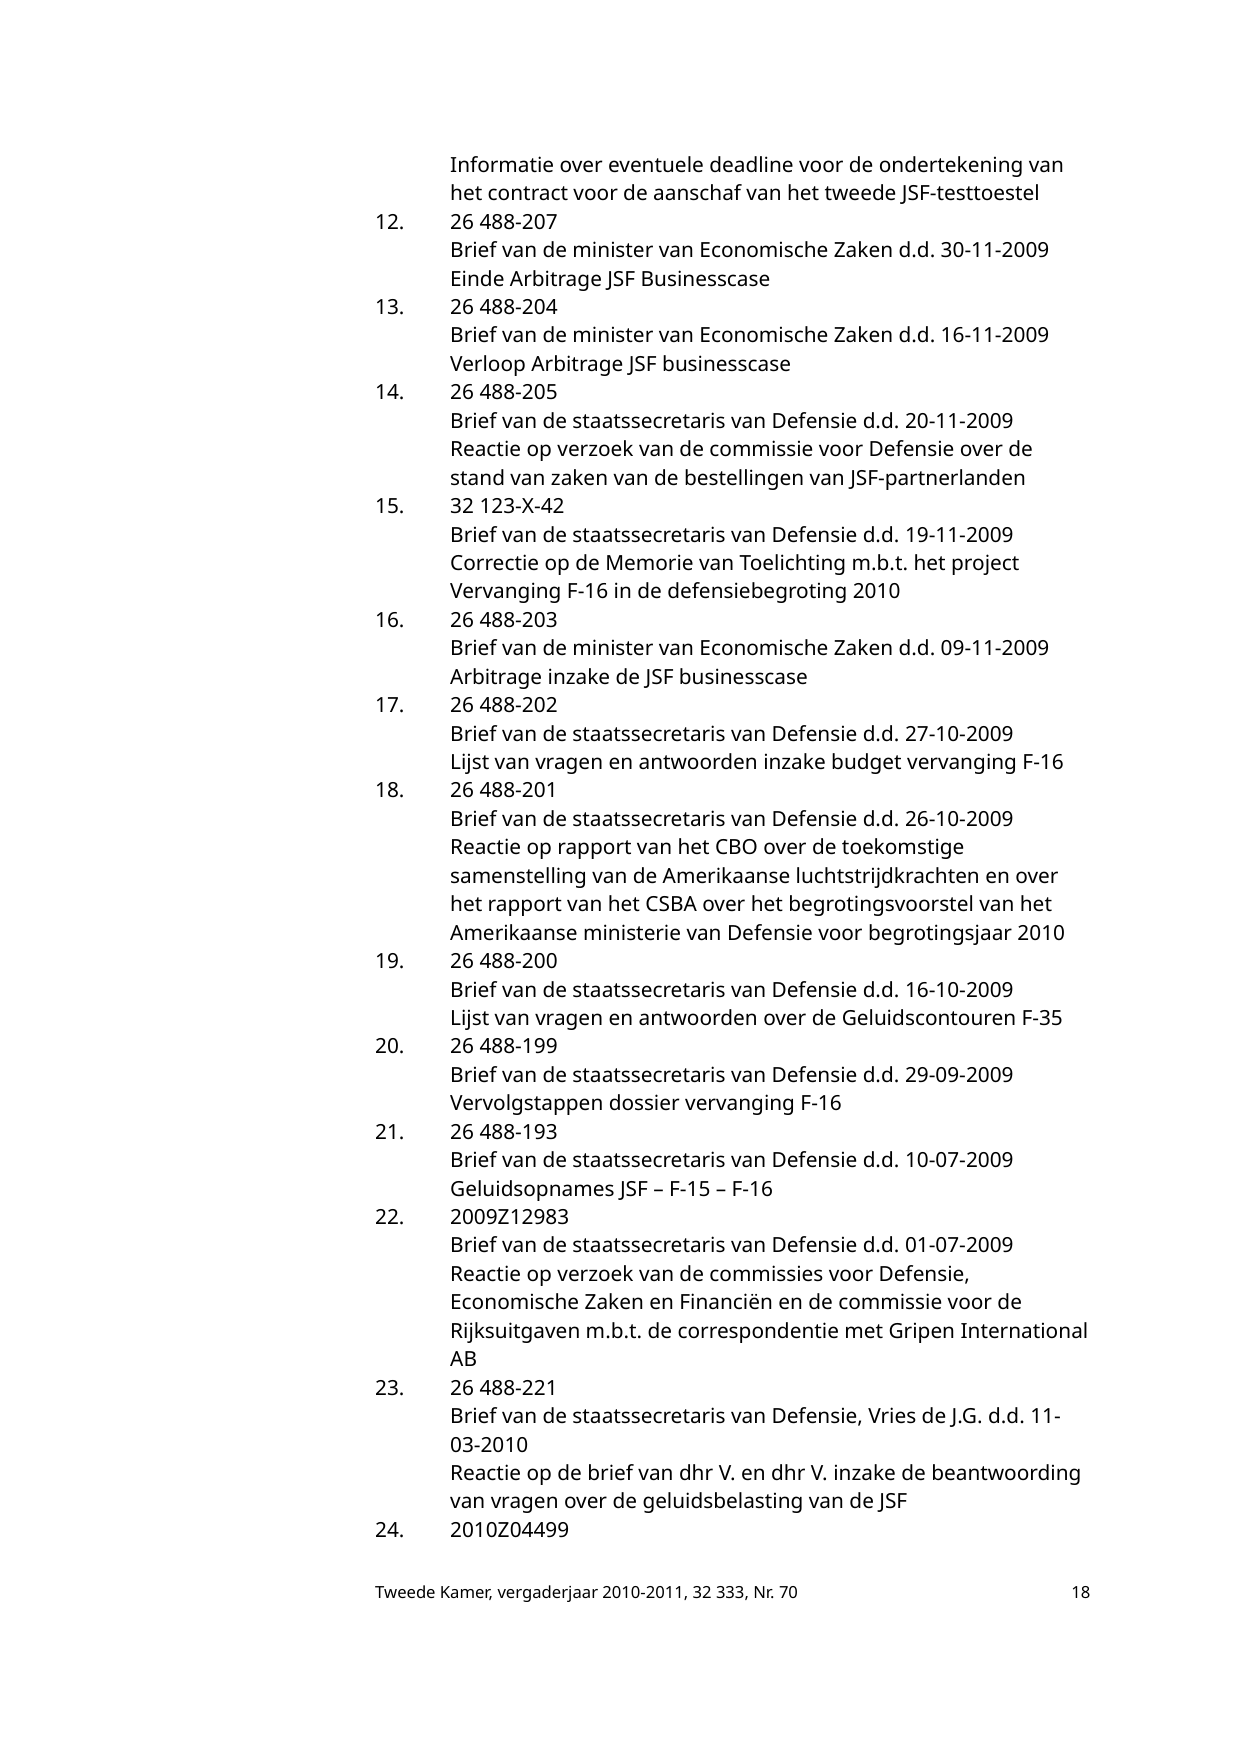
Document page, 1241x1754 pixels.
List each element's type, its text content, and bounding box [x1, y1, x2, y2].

list 26 488-203 [375, 605, 1090, 633]
list 2009Z12983 [375, 1202, 1090, 1231]
list Brief van de staatssecretaris van Defensie d.d. 01-07-2009 [375, 1231, 1090, 1259]
list Vervolgstappen dossier vervanging F-16 [375, 1088, 1090, 1117]
list Lijst van vragen en antwoorden inzake budget vervanging F-16 [375, 747, 1090, 776]
list Brief van de minister van Economische Zaken d.d. 16-11-2009 [375, 321, 1090, 349]
list 26 488-205 [375, 377, 1090, 406]
list 26 488-201 [375, 776, 1090, 804]
list Reactie op verzoek van de commissies voor Defensie, Economische Zaken en Financiën en de commissie voor de Rijksuitgaven m.b.t. de correspondentie met Gripen International AB [375, 1259, 1090, 1373]
list 26 488-207 [375, 207, 1090, 235]
list 26 488-202 [375, 690, 1090, 719]
list Brief van de staatssecretaris van Defensie d.d. 20-11-2009 [375, 406, 1090, 434]
list Reactie op verzoek van de commissie voor Defensie over de stand van zaken van de bestellingen van JSF-partnerlanden [375, 434, 1090, 491]
list Brief van de minister van Economische Zaken d.d. 30-11-2009 [375, 235, 1090, 264]
list 26 488-204 [375, 292, 1090, 321]
list 32 123-X-42 [375, 491, 1090, 520]
list Brief van de staatssecretaris van Defensie d.d. 10-07-2009 [375, 1145, 1090, 1174]
list Arbitrage inzake de JSF businesscase [375, 662, 1090, 690]
list Brief van de staatssecretaris van Defensie d.d. 29-09-2009 [375, 1060, 1090, 1088]
list 2010Z04499 [375, 1515, 1090, 1543]
list 26 488-193 [375, 1117, 1090, 1145]
list Reactie op de brief van dhr V. en dhr V. inzake de beantwoording van vragen over de geluidsbelasting van de JSF [375, 1458, 1090, 1515]
list Brief van de staatssecretaris van Defensie d.d. 26-10-2009 [375, 804, 1090, 832]
list Brief van de staatssecretaris van Defensie d.d. 16-10-2009 [375, 975, 1090, 1003]
list 26 488-200 [375, 946, 1090, 975]
list Reactie op rapport van het CBO over de toekomstige samenstelling van de Amerikaanse luchtstrijdkrachten en over het rapport van het CSBA over het begrotingsvoorstel van het Amerikaanse ministerie van Defensie voor begrotingsjaar 2010 [375, 832, 1090, 946]
list Brief van de staatssecretaris van Defensie, Vries de J.G. d.d. 11-03-2010 [375, 1401, 1090, 1458]
list Correctie op de Memorie van Toelichting m.b.t. het project Vervanging F-16 in de defensiebegroting 2010 [375, 548, 1090, 605]
list Informatie over eventuele deadline voor de ondertekening van het contract voor de aanschaf van het tweede JSF-testtoestel [375, 150, 1090, 207]
list Geluidsopnames JSF – F-15 – F-16 [375, 1174, 1090, 1202]
list 26 488-199 [375, 1032, 1090, 1060]
list Brief van de staatssecretaris van Defensie d.d. 19-11-2009 [375, 520, 1090, 548]
list Brief van de minister van Economische Zaken d.d. 09-11-2009 [375, 633, 1090, 662]
list Lijst van vragen en antwoorden over de Geluidscontouren F-35 [375, 1003, 1090, 1032]
list Brief van de staatssecretaris van Defensie d.d. 27-10-2009 [375, 719, 1090, 747]
list Einde Arbitrage JSF Businesscase [375, 264, 1090, 292]
list Verloop Arbitrage JSF businesscase [375, 349, 1090, 377]
list 26 488-221 [375, 1373, 1090, 1401]
